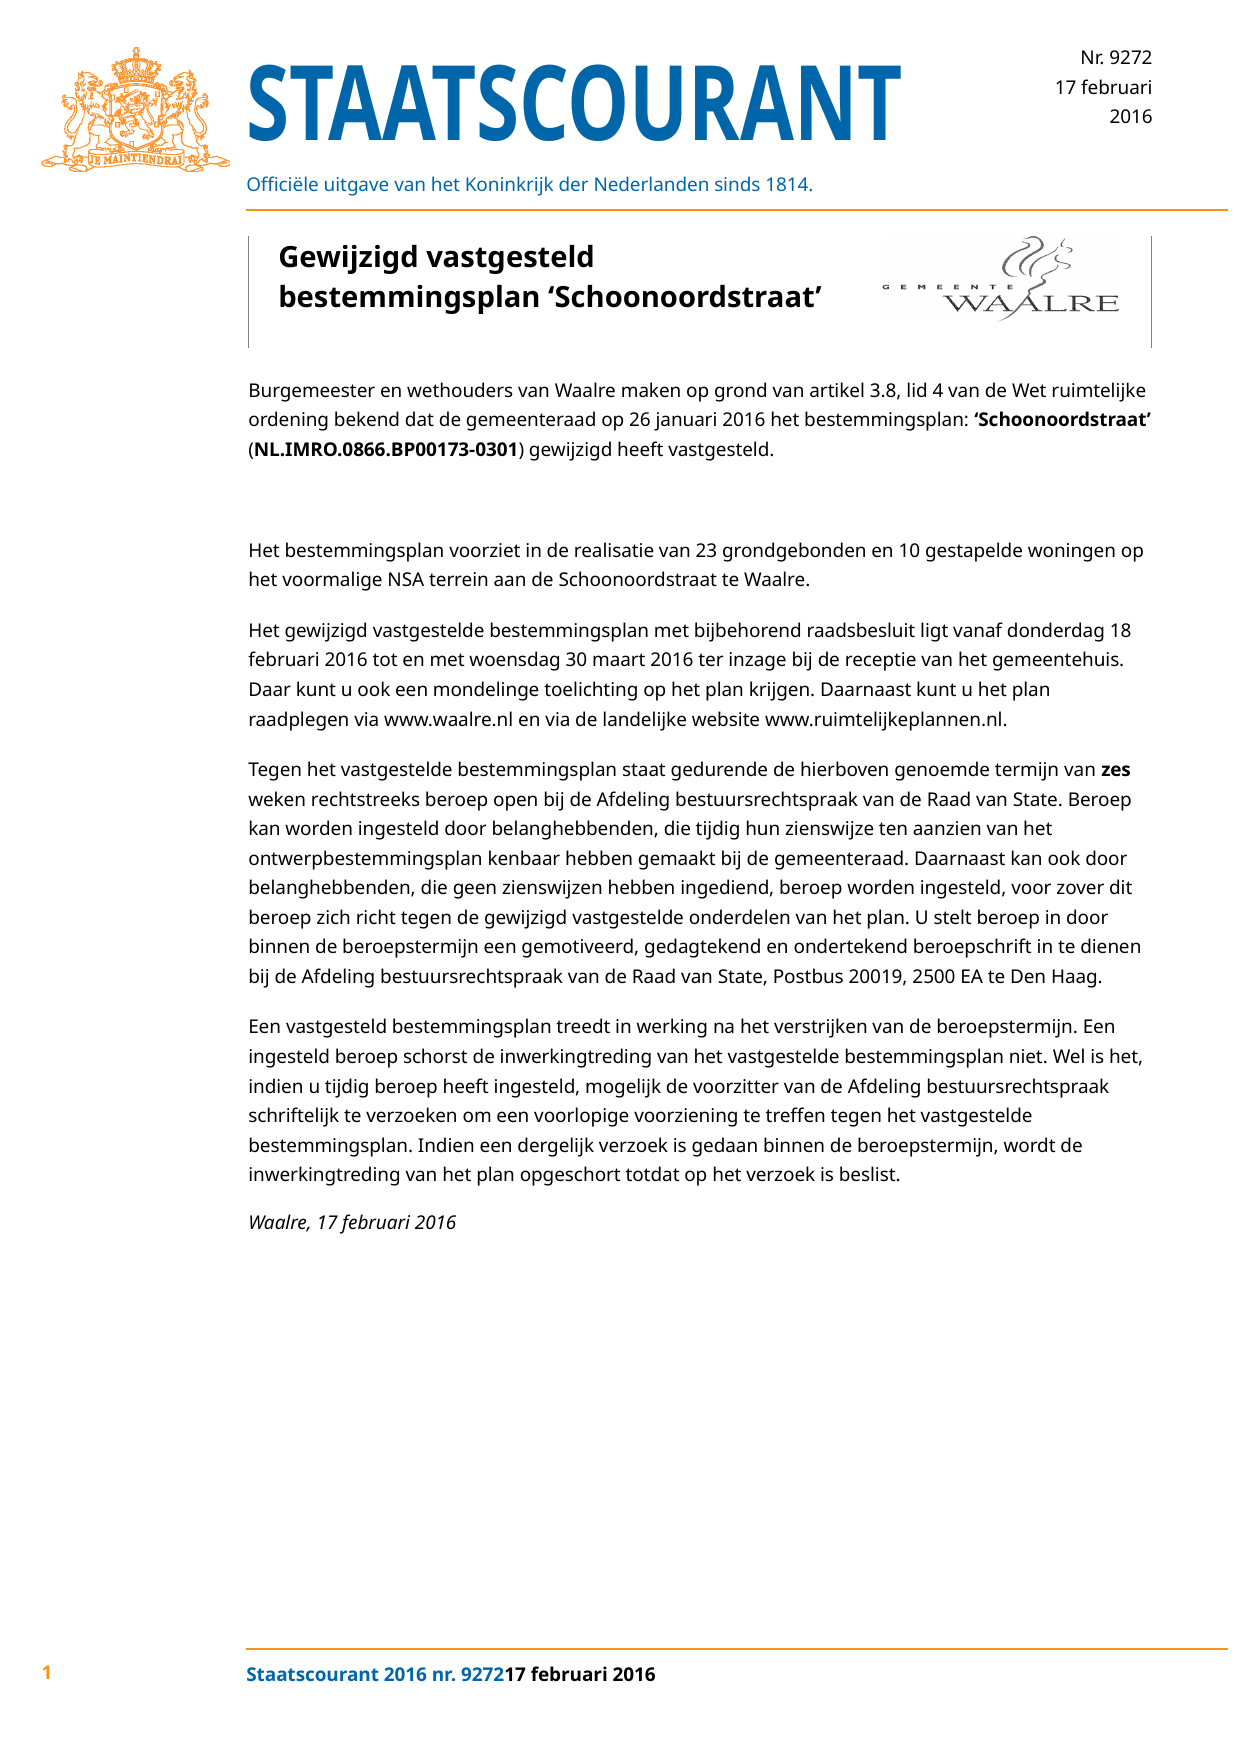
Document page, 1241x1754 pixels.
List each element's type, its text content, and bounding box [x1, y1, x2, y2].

picture [41, 47, 231, 172]
table_header Gewijzigd vastgesteld bestemmingsplan ‘Schoonoordstraat’ [249, 236, 850, 348]
text Het bestemmingsplan voorziet in de realisatie van 23 grondgebonden en 10 gestapelde woningen op het voormalige NSA terrein aan de Schoonoordstraat te Waalre. [248, 537, 1152, 592]
picture [882, 236, 1119, 322]
text Waalre, 17 februari 2016 [248, 1209, 1152, 1235]
text Het gewijzigd vastgestelde bestemmingsplan met bijbehorend raadsbesluit ligt vanaf donderdag 18 februari 2016 tot en met woensdag 30 maart 2016 ter inzage bij de receptie van het gemeentehuis. Daar kunt u ook een mondelinge toelichting op het plan krijgen. Daarnaast kunt u het plan raadplegen via www.waalre.nl en via de landelijke website www.ruimtelijkeplannen.nl. [248, 617, 1152, 732]
table_header [850, 236, 1151, 348]
text Een vastgesteld bestemmingsplan treedt in werking na het verstrijken van de beroepstermijn. Een ingesteld beroep schorst de inwerkingtreding van het vastgestelde bestemmingsplan niet. Wel is het, indien u tijdig beroep heeft ingesteld, mogelijk de voorzitter van de Afdeling bestuursrechtspraak schriftelijk te verzoeken om een voorlopige voorziening te treffen tegen het vastgestelde bestemmingsplan. Indien een dergelijk verzoek is gedaan binnen de beroepstermijn, wordt de inwerkingtreding van het plan opgeschort totdat op het verzoek is beslist. [248, 1014, 1152, 1187]
text Tegen het vastgestelde bestemmingsplan staat gedurende de hierboven genoemde termijn van zes weken rechtstreeks beroep open bij de Afdeling bestuursrechtspraak van de Raad van State. Beroep kan worden ingesteld door belanghebbenden, die tijdig hun zienswijze ten aanzien van het ontwerpbestemmingsplan kenbaar hebben gemaakt bij de gemeenteraad. Daarnaast kan ook door belanghebbenden, die geen zienswijzen hebben ingediend, beroep worden ingesteld, voor zover dit beroep zich richt tegen de gewijzigd vastgestelde onderdelen van het plan. U stelt beroep in door binnen de beroepstermijn een gemotiveerd, gedagtekend en ondertekend beroepschrift in te dienen bij de Afdeling bestuursrechtspraak van de Raad van State, Postbus 20019, 2500 EA te Den Haag. [248, 756, 1152, 989]
text Burgemeester en wethouders van Waalre maken op grond van artikel 3.8, lid 4 van de Wet ruimtelijke ordening bekend dat de gemeenteraad op 26 januari 2016 het bestemmingsplan: ‘Schoonoordstraat’ (NL.IMRO.0866.BP00173-0301) gewijzigd heeft vastgesteld. [248, 377, 1152, 462]
